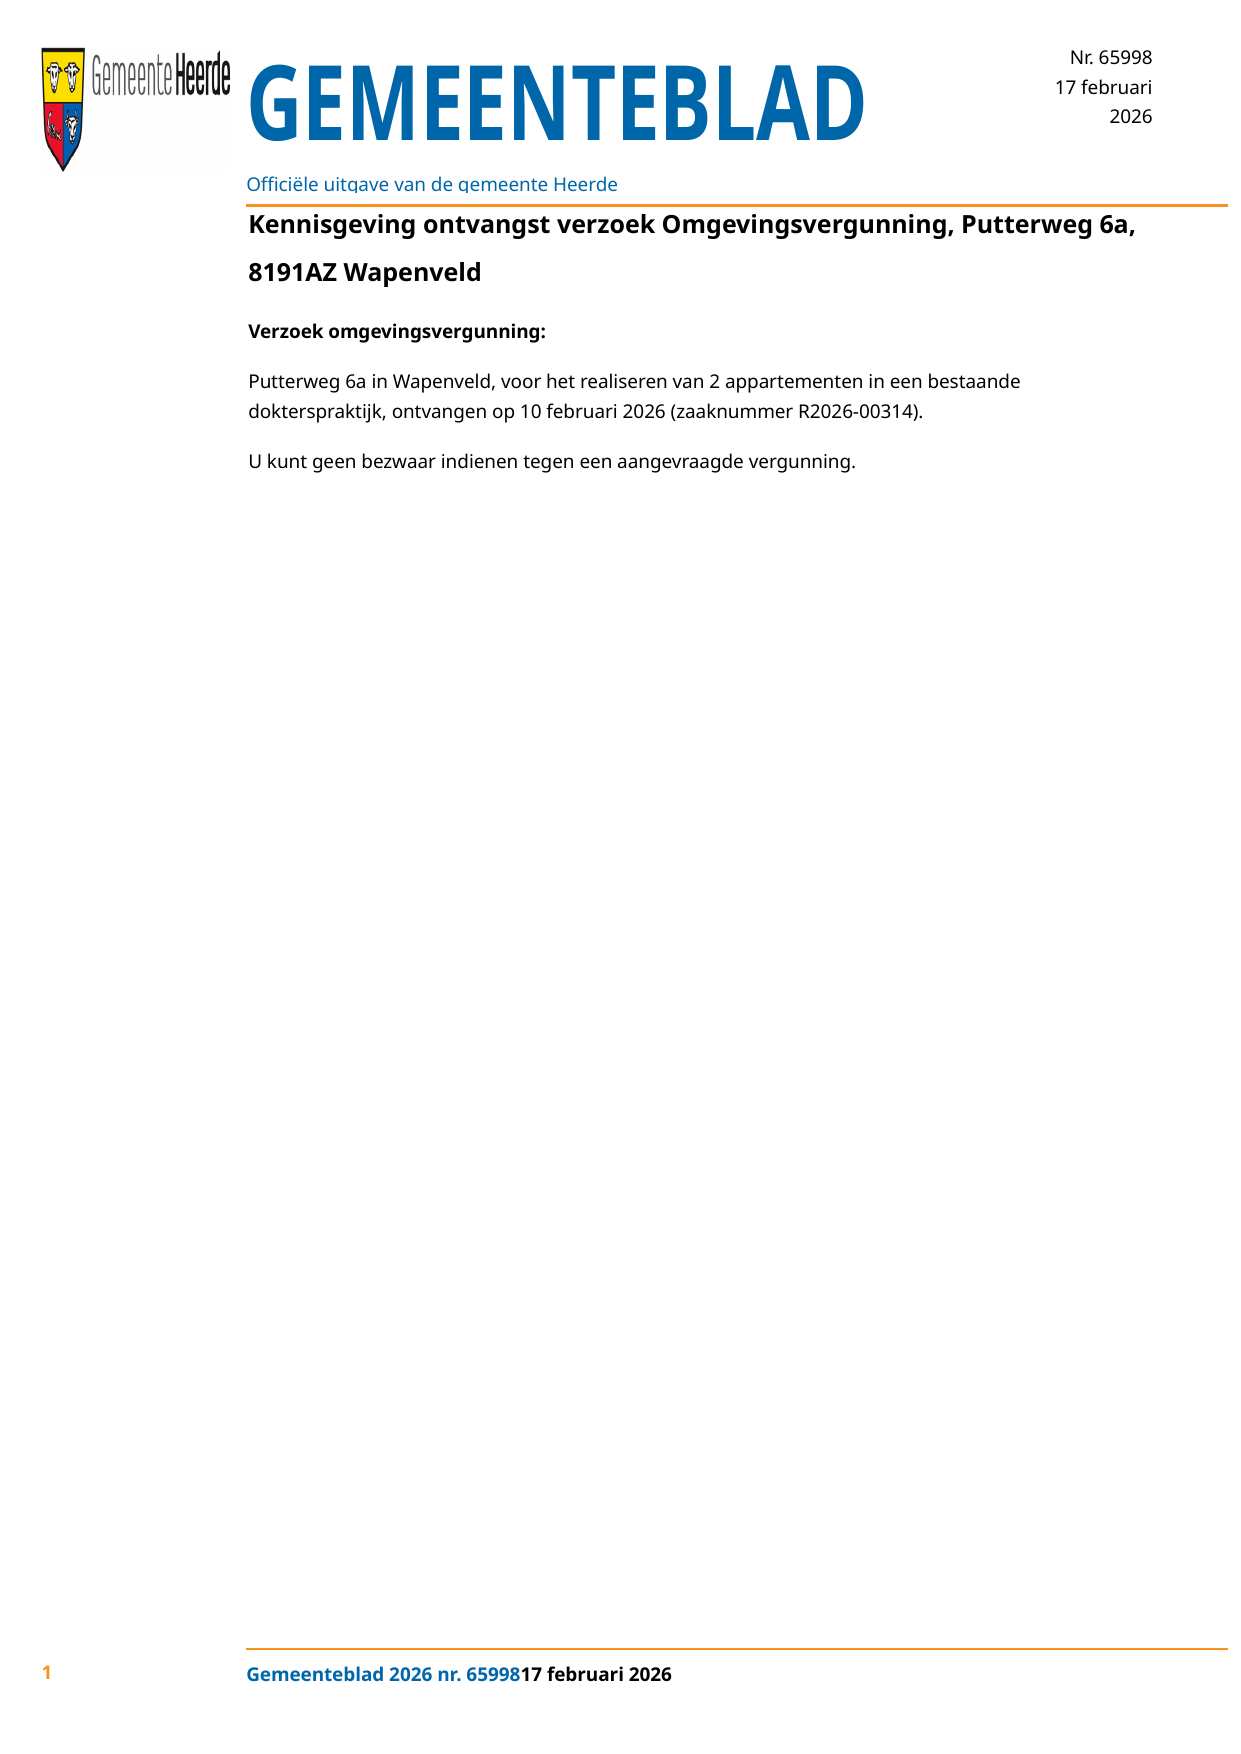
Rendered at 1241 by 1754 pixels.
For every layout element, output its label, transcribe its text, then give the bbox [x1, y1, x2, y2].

text U kunt geen bezwaar indienen tegen een aangevraagde vergunning. [248, 448, 1152, 474]
text Kennisgeving ontvangst verzoek Omgevingsvergunning, Putterweg 6a, 8191AZ Wapenveld [248, 207, 1152, 288]
text Putterweg 6a in Wapenveld, voor het realiseren van 2 appartementen in een bestaande dokterspraktijk, ontvangen op 10 februari 2026 (zaaknummer R2026-00314). [248, 368, 1152, 424]
picture [41, 47, 231, 172]
text Verzoek omgevingsvergunning: [248, 318, 1152, 344]
